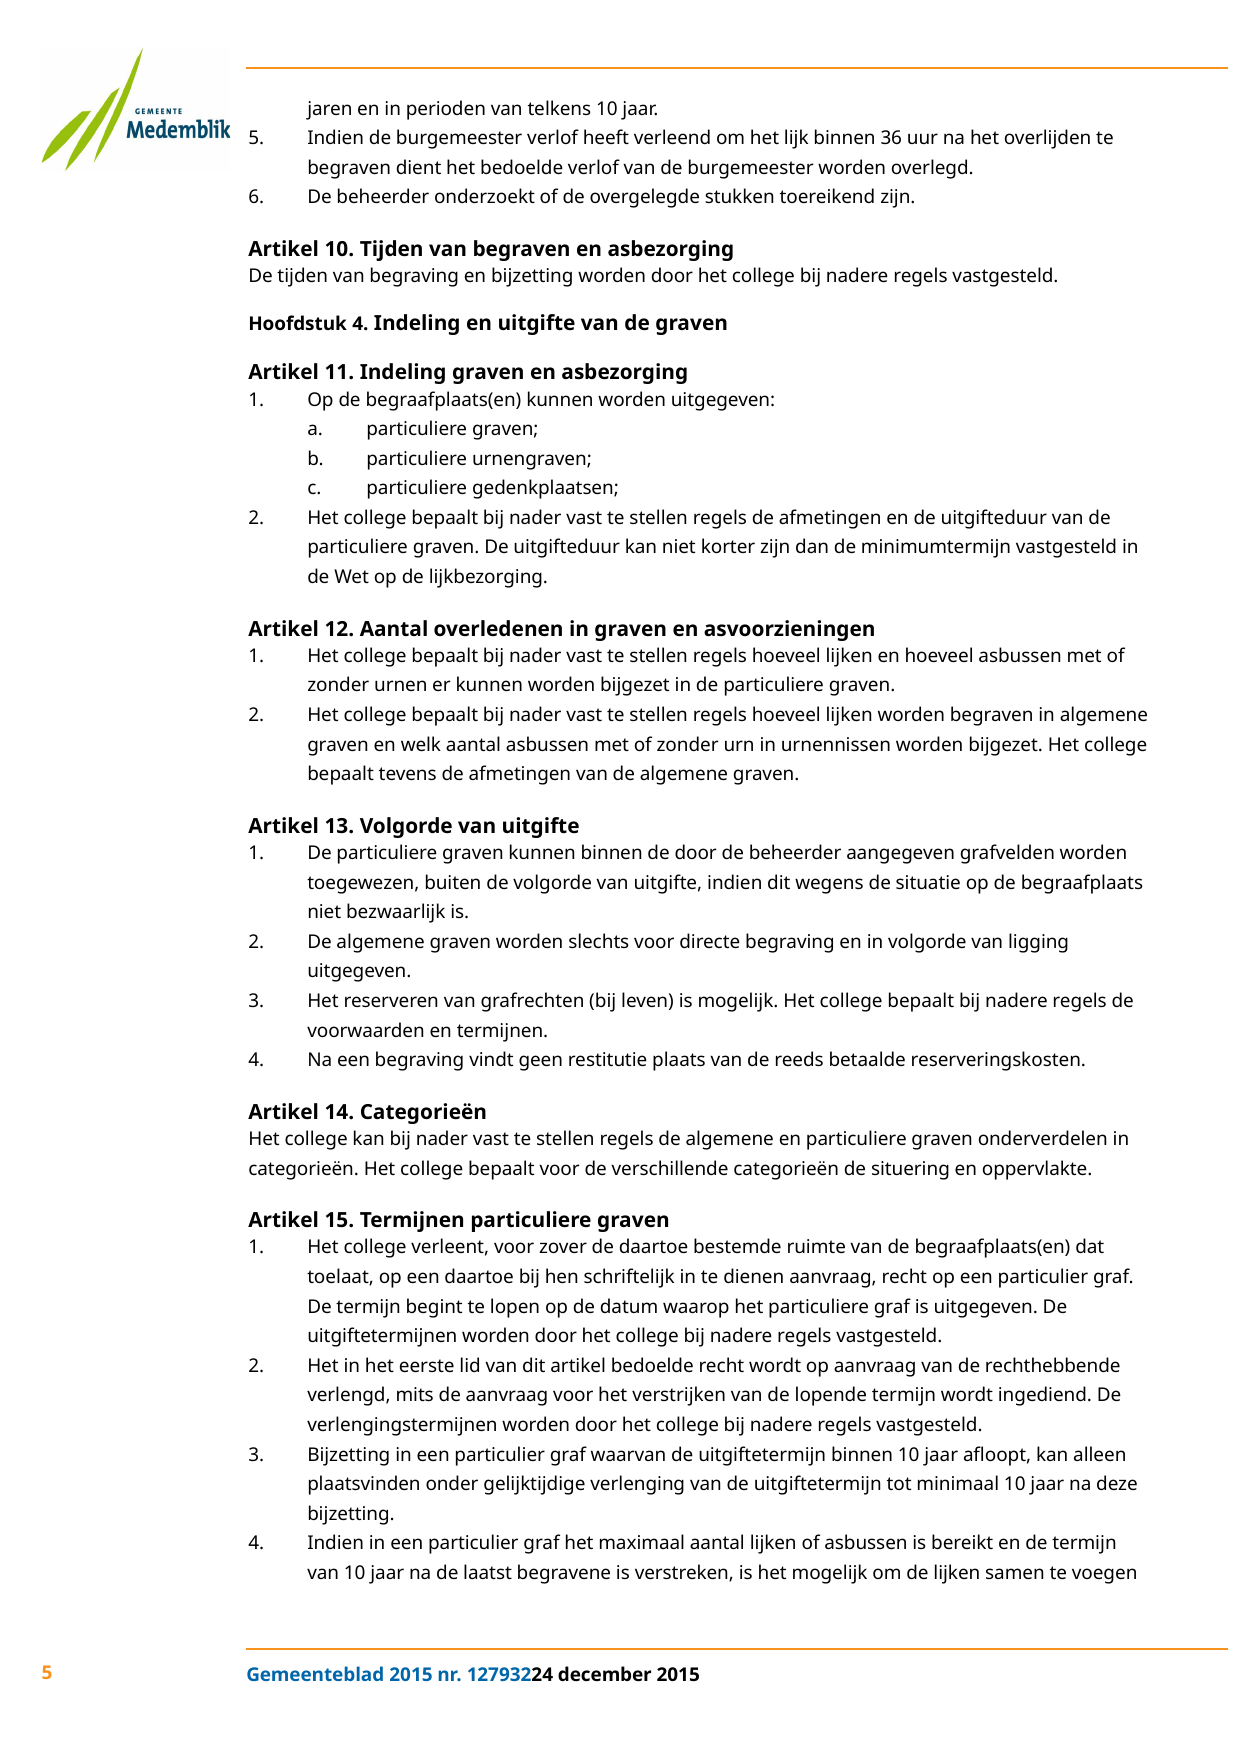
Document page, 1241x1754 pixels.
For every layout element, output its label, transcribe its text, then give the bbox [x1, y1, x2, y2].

list particuliere gedenkplaatsen; [307, 474, 1152, 500]
list jaren en in perioden van telkens 10 jaar. [248, 95, 1152, 121]
list Indien in een particulier graf het maximaal aantal lijken of asbussen is bereikt en de termijn van 10 jaar na de laatst begravene is verstreken, is het mogelijk om de lijken samen te voegen [248, 1529, 1152, 1585]
list Indien de burgemeester verlof heeft verleend om het lijk binnen 36 uur na het overlijden te begraven dient het bedoelde verlof van de burgemeester worden overlegd. [248, 124, 1152, 180]
text Artikel 14. Categorieën [248, 1097, 1152, 1125]
text Het college kan bij nader vast te stellen regels de algemene en particuliere graven onderverdelen in categorieën. Het college bepaalt voor de verschillende categorieën de situering en oppervlakte. [248, 1125, 1152, 1181]
list Na een begraving vindt geen restitutie plaats van de reeds betaalde reserveringskosten. [248, 1046, 1152, 1072]
list Het college bepaalt bij nader vast te stellen regels hoeveel lijken worden begraven in algemene graven en welk aantal asbussen met of zonder urn in urnennissen worden bijgezet. Het college bepaalt tevens de afmetingen van de algemene graven. [248, 701, 1152, 786]
list Het reserveren van grafrechten (bij leven) is mogelijk. Het college bepaalt bij nadere regels de voorwaarden en termijnen. [248, 987, 1152, 1042]
text Artikel 13. Volgorde van uitgifte [248, 811, 1152, 839]
picture [41, 47, 231, 172]
list Het in het eerste lid van dit artikel bedoelde recht wordt op aanvraag van de rechthebbende verlengd, mits de aanvraag voor het verstrijken van de lopende termijn wordt ingediend. De verlengingstermijnen worden door het college bij nadere regels vastgesteld. [248, 1352, 1152, 1437]
list Het college verleent, voor zover de daartoe bestemde ruimte van de begraafplaats(en) dat toelaat, op een daartoe bij hen schriftelijk in te dienen aanvraag, recht op een particulier graf. De termijn begint te lopen op de datum waarop het particuliere graf is uitgegeven. De uitgiftetermijnen worden door het college bij nadere regels vastgesteld. [248, 1234, 1152, 1348]
list particuliere urnengraven; [307, 445, 1152, 471]
text De tijden van begraving en bijzetting worden door het college bij nadere regels vastgesteld. [248, 262, 1152, 288]
text Hoofdstuk 4. Indeling en uitgifte van de graven [248, 308, 1152, 336]
list particuliere graven; [307, 415, 1152, 441]
text Artikel 11. Indeling graven en asbezorging [248, 357, 1152, 386]
text Artikel 15. Termijnen particuliere graven [248, 1205, 1152, 1234]
list De beheerder onderzoekt of de overgelegde stukken toereikend zijn. [248, 183, 1152, 209]
list Bijzetting in een particulier graf waarvan de uitgiftetermijn binnen 10 jaar afloopt, kan alleen plaatsvinden onder gelijktijdige verlenging van de uitgiftetermijn tot minimaal 10 jaar na deze bijzetting. [248, 1441, 1152, 1526]
list De algemene graven worden slechts voor directe begraving en in volgorde van ligging uitgegeven. [248, 928, 1152, 983]
list Het college bepaalt bij nader vast te stellen regels de afmetingen en de uitgifteduur van de particuliere graven. De uitgifteduur kan niet korter zijn dan de minimumtermijn vastgesteld in de Wet op de lijkbezorging. [248, 504, 1152, 589]
list Het college bepaalt bij nader vast te stellen regels hoeveel lijken en hoeveel asbussen met of zonder urnen er kunnen worden bijgezet in de particuliere graven. [248, 642, 1152, 697]
list Op de begraafplaats(en) kunnen worden uitgegeven: [248, 386, 1152, 411]
text Artikel 12. Aantal overledenen in graven en asvoorzieningen [248, 614, 1152, 642]
list De particuliere graven kunnen binnen de door de beheerder aangegeven grafvelden worden toegewezen, buiten de volgorde van uitgifte, indien dit wegens de situatie op de begraafplaats niet bezwaarlijk is. [248, 839, 1152, 924]
text Artikel 10. Tijden van begraven en asbezorging [248, 234, 1152, 262]
